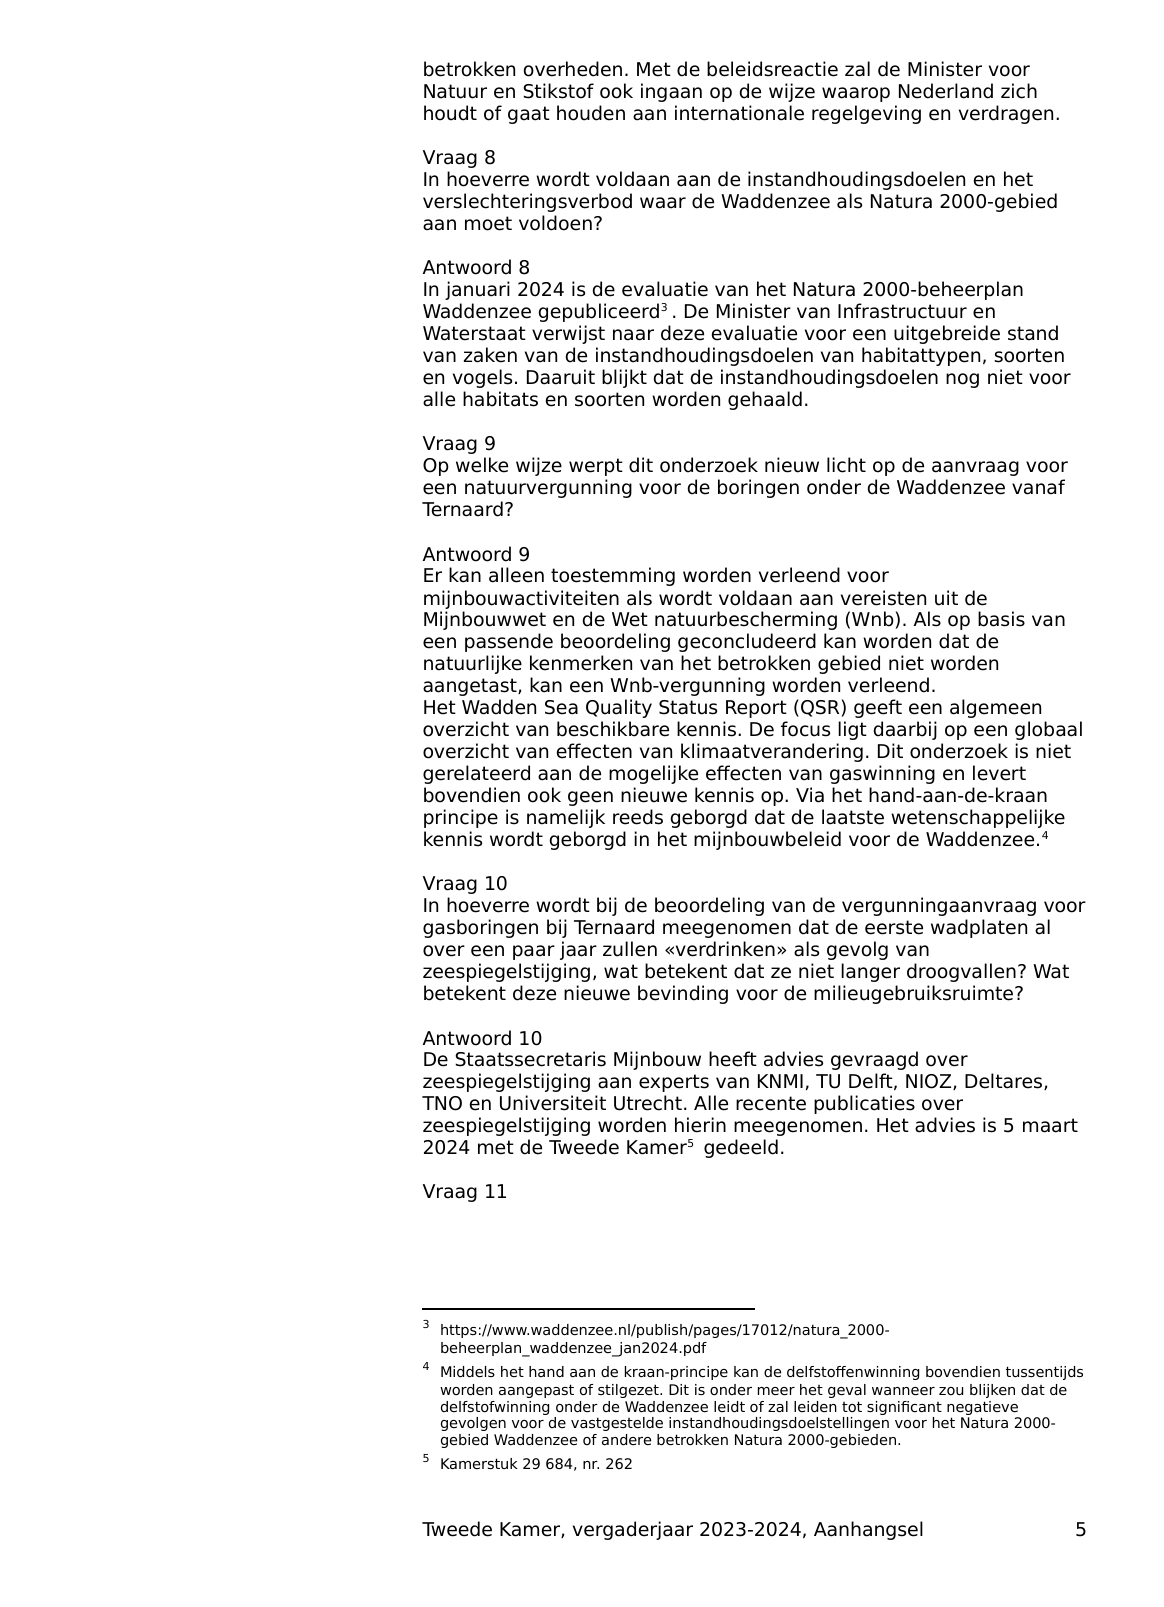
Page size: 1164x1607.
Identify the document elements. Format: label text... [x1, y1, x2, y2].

text Vraag 8 [422, 147, 1087, 169]
text Antwoord 8 [422, 257, 1087, 279]
text In hoeverre wordt voldaan aan de instandhoudingsdoelen en het verslechteringsverbod waar de Waddenzee als Natura 2000-gebied aan moet voldoen? [422, 169, 1087, 235]
text Het Wadden Sea Quality Status Report (QSR) geeft een algemeen overzicht van beschikbare kennis. De focus ligt daarbij op een globaal overzicht van effecten van klimaatverandering. Dit onderzoek is niet gerelateerd aan de mogelijke effecten van gaswinning en levert bovendien ook geen nieuwe kennis op. Via het hand-aan-de-kraan principe is namelijk reeds geborgd dat de laatste wetenschappelijke kennis wordt geborgd in het mijnbouwbeleid voor de Waddenzee. [422, 697, 1087, 851]
text Antwoord 10 [422, 1027, 1087, 1049]
text Vraag 11 [422, 1181, 1087, 1203]
text Vraag 10 [422, 873, 1087, 895]
text https://www.waddenzee.nl/publish/pages/17012/natura_2000-beheerplan_waddenzee_jan2024.pdf [422, 1318, 1087, 1357]
text Antwoord 9 [422, 543, 1087, 565]
text Vraag 9 [422, 433, 1087, 455]
text De Staatssecretaris Mijnbouw heeft advies gevraagd over zeespiegelstijging aan experts van KNMI, TU Delft, NIOZ, Deltares, TNO en Universiteit Utrecht. Alle recente publicaties over zeespiegelstijging worden hierin meegenomen. Het advies is 5 maart 2024 met de Tweede Kamer gedeeld. [422, 1049, 1087, 1159]
text Er kan alleen toestemming worden verleend voor mijnbouwactiviteiten als wordt voldaan aan vereisten uit de Mijnbouwwet en de Wet natuurbescherming (Wnb). Als op basis van een passende beoordeling geconcludeerd kan worden dat de natuurlijke kenmerken van het betrokken gebied niet worden aangetast, kan een Wnb-vergunning worden verleend. [422, 565, 1087, 697]
text Kamerstuk 29 684, nr. 262 [422, 1452, 1087, 1474]
text In hoeverre wordt bij de beoordeling van de vergunningaanvraag voor gasboringen bij Ternaard meegenomen dat de eerste wadplaten al over een paar jaar zullen «verdrinken» als gevolg van zeespiegelstijging, wat betekent dat ze niet langer droogvallen? Wat betekent deze nieuwe bevinding voor de milieugebruiksruimte? [422, 895, 1087, 1005]
text In januari 2024 is de evaluatie van het Natura 2000-beheerplan Waddenzee gepubliceerd. De Minister van Infrastructuur en Waterstaat verwijst naar deze evaluatie voor een uitgebreide stand van zaken van de instandhoudingsdoelen van habitattypen, soorten en vogels. Daaruit blijkt dat de instandhoudingsdoelen nog niet voor alle habitats en soorten worden gehaald. [422, 279, 1087, 411]
text Op welke wijze werpt dit onderzoek nieuw licht op de aanvraag voor een natuurvergunning voor de boringen onder de Waddenzee vanaf Ternaard? [422, 455, 1087, 521]
text betrokken overheden. Met de beleidsreactie zal de Minister voor Natuur en Stikstof ook ingaan op de wijze waarop Nederland zich houdt of gaat houden aan internationale regelgeving en verdragen. [422, 59, 1087, 125]
text Middels het hand aan de kraan-principe kan de delfstoffenwinning bovendien tussentijds worden aangepast of stilgezet. Dit is onder meer het geval wanneer zou blijken dat de delfstofwinning onder de Waddenzee leidt of zal leiden tot significant negatieve gevolgen voor de vastgestelde instandhoudingsdoelstellingen voor het Natura 2000-gebied Waddenzee of andere betrokken Natura 2000-gebieden. [422, 1360, 1087, 1449]
